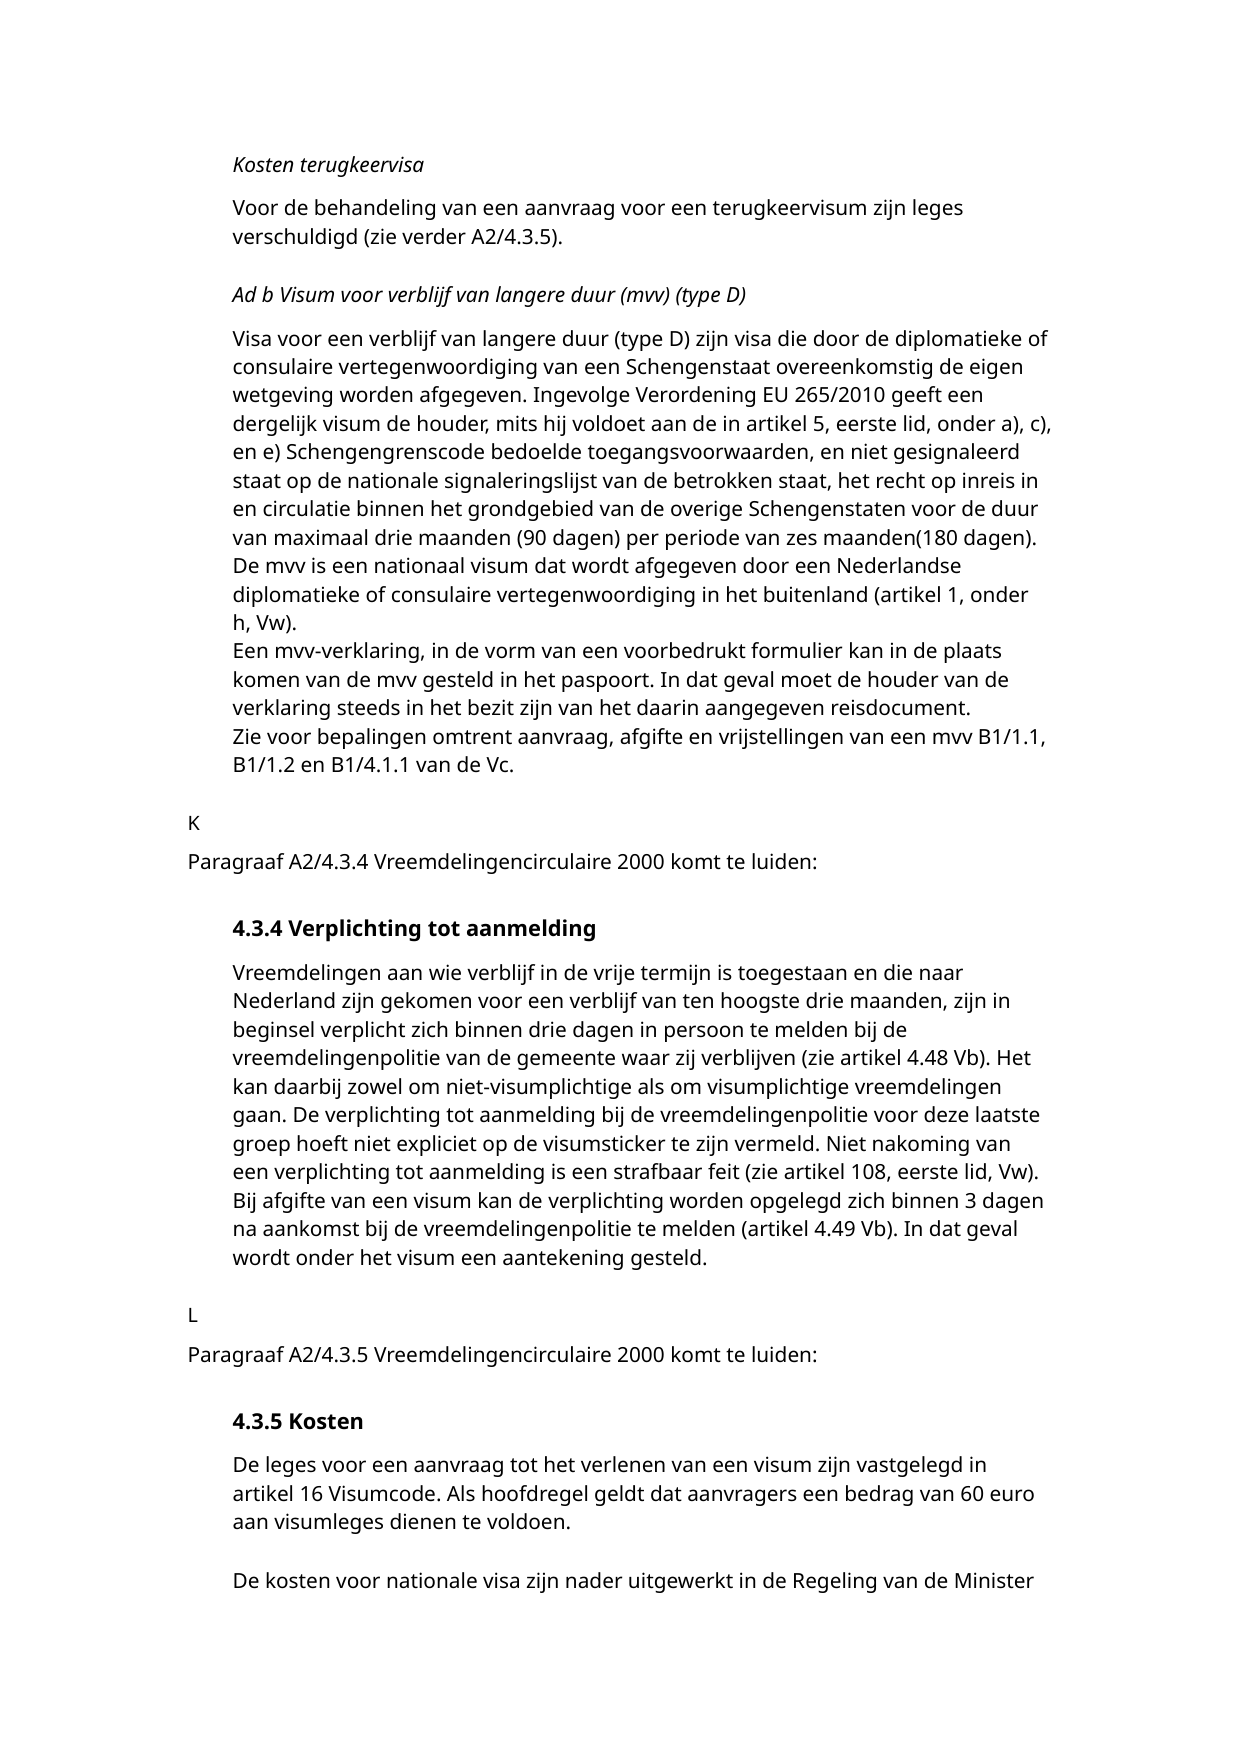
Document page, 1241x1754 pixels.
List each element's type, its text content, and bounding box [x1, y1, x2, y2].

text Een mvv-verklaring, in de vorm van een voorbedrukt formulier kan in de plaats komen van de mvv gesteld in het paspoort. In dat geval moet de houder van de verklaring steeds in het bezit zijn van het daarin aangegeven reisdocument. [232, 637, 1053, 722]
text Zie voor bepalingen omtrent aanvraag, afgifte en vrijstellingen van een mvv B1/1.1, B1/1.2 en B1/4.1.1 van de Vc. [232, 722, 1053, 779]
subtitle 4.3.5 Kosten [232, 1406, 1053, 1436]
text Paragraaf A2/4.3.5 Vreemdelingencirculaire 2000 komt te luiden: [187, 1340, 1053, 1368]
text L [187, 1301, 1053, 1328]
text Paragraaf A2/4.3.4 Vreemdelingencirculaire 2000 komt te luiden: [187, 847, 1053, 876]
text De leges voor een aanvraag tot het verlenen van een visum zijn vastgelegd in artikel 16 Visumcode. Als hoofdregel geldt dat aanvragers een bedrag van 60 euro aan visumleges dienen te voldoen. [232, 1451, 1053, 1536]
text K [187, 809, 1053, 836]
text Bij afgifte van een visum kan de verplichting worden opgelegd zich binnen 3 dagen na aankomst bij de vreemdelingenpolitie te melden (artikel 4.49 Vb). In dat geval wordt onder het visum een aantekening gesteld. [232, 1186, 1053, 1271]
text Kosten terugkeervisa [232, 150, 1053, 178]
text De mvv is een nationaal visum dat wordt afgegeven door een Nederlandse diplomatieke of consulaire vertegenwoordiging in het buitenland (artikel 1, onder h, Vw). [232, 551, 1053, 637]
subtitle 4.3.4 Verplichting tot aanmelding [232, 913, 1053, 943]
text Visa voor een verblijf van langere duur (type D) zijn visa die door de diplomatieke of consulaire vertegenwoordiging van een Schengenstaat overeenkomstig de eigen wetgeving worden afgegeven. Ingevolge Verordening EU 265/2010 geeft een dergelijk visum de houder, mits hij voldoet aan de in artikel 5, eerste lid, onder a), c), en e) Schengengrenscode bedoelde toegangsvoorwaarden, en niet gesignaleerd staat op de nationale signaleringslijst van de betrokken staat, het recht op inreis in en circulatie binnen het grondgebied van de overige Schengenstaten voor de duur van maximaal drie maanden (90 dagen) per periode van zes maanden(180 dagen). [232, 324, 1053, 551]
text Ad b Visum voor verblijf van langere duur (mvv) (type D) [232, 280, 1053, 309]
text De kosten voor nationale visa zijn nader uitgewerkt in de Regeling van de Minister [232, 1566, 1053, 1594]
text Vreemdelingen aan wie verblijf in de vrije termijn is toegestaan en die naar Nederland zijn gekomen voor een verblijf van ten hoogste drie maanden, zijn in beginsel verplicht zich binnen drie dagen in persoon te melden bij de vreemdelingenpolitie van de gemeente waar zij verblijven (zie artikel 4.48 Vb). Het kan daarbij zowel om niet-visumplichtige als om visumplichtige vreemdelingen gaan. De verplichting tot aanmelding bij de vreemdelingenpolitie voor deze laatste groep hoeft niet expliciet op de visumsticker te zijn vermeld. Niet nakoming van een verplichting tot aanmelding is een strafbaar feit (zie artikel 108, eerste lid, Vw). [232, 958, 1053, 1186]
text Voor de behandeling van een aanvraag voor een terugkeervisum zijn leges verschuldigd (zie verder A2/4.3.5). [232, 193, 1053, 250]
